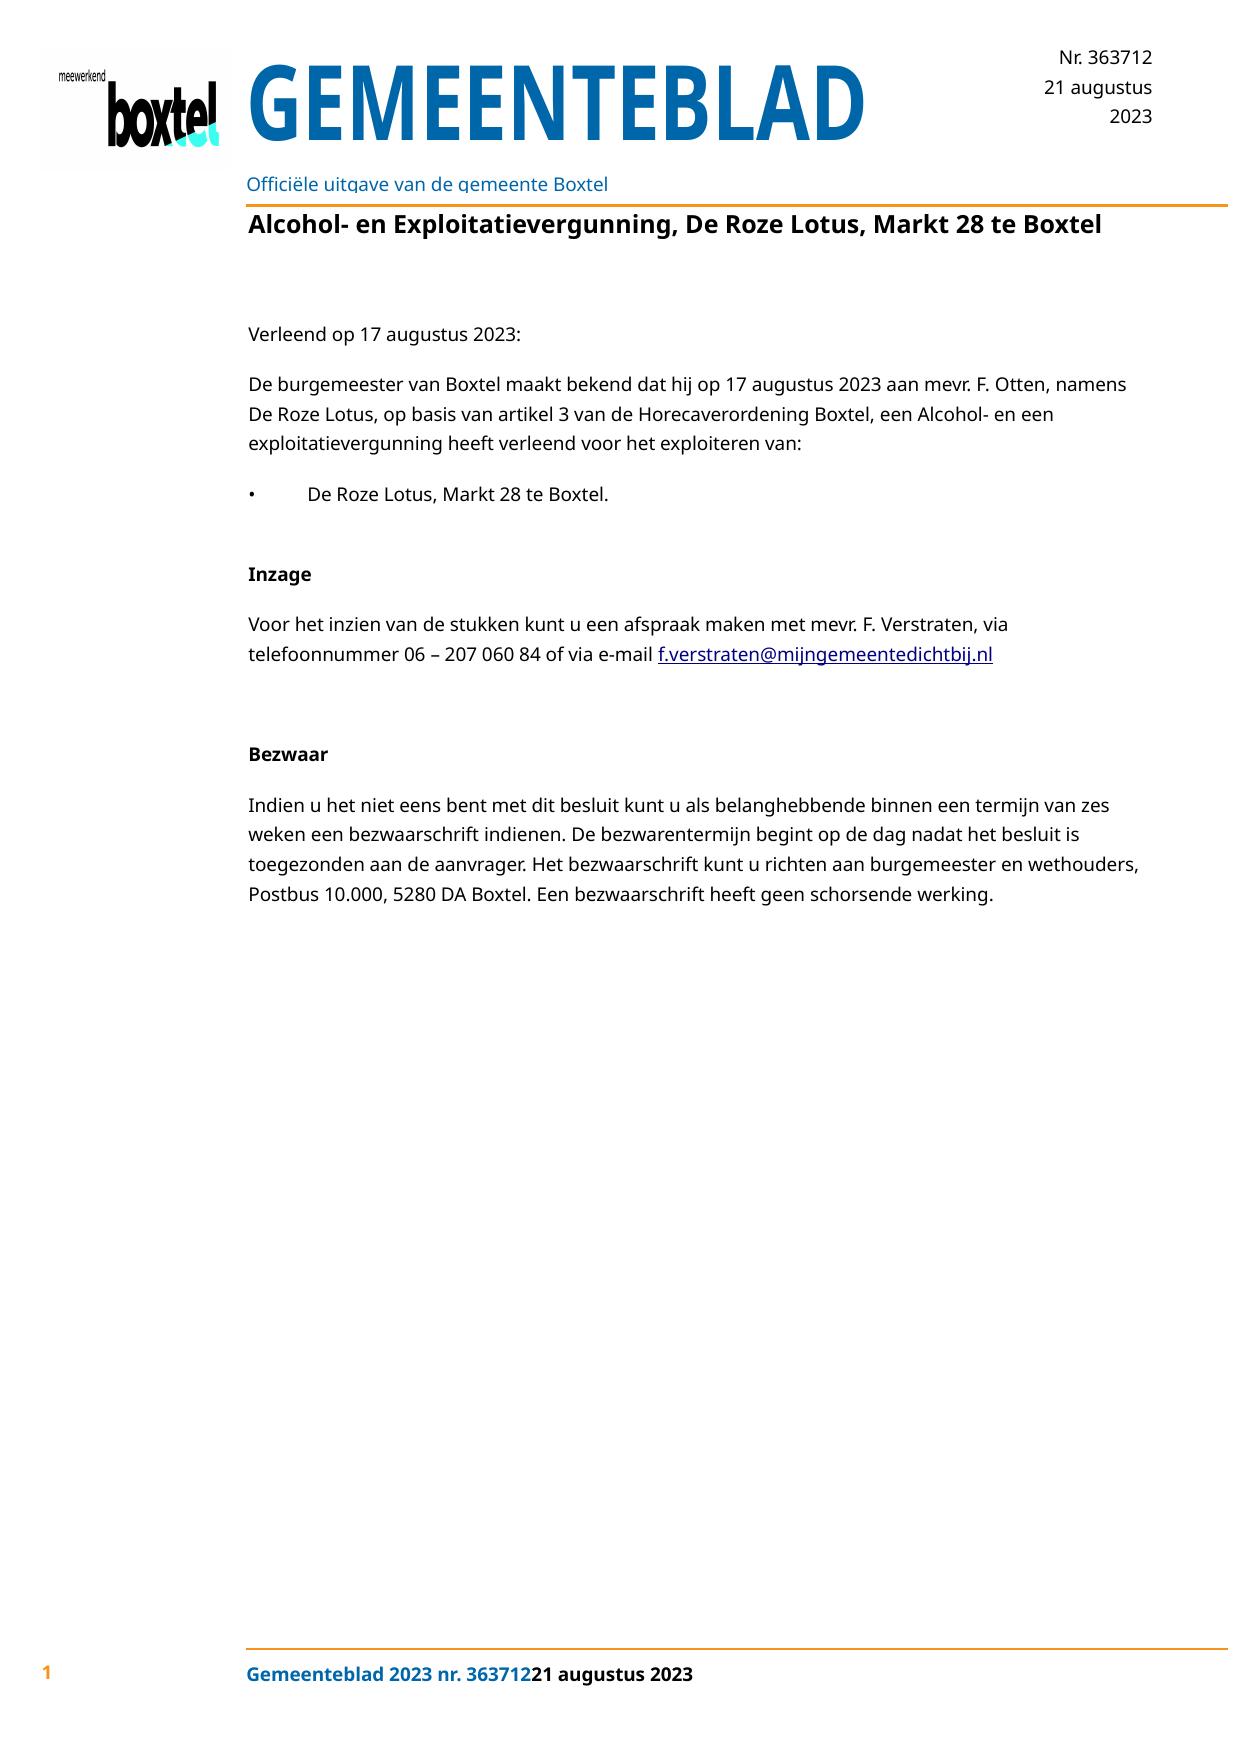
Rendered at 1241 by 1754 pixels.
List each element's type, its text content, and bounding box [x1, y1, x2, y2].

text Inzage [248, 561, 1152, 586]
list De Roze Lotus, Markt 28 te Boxtel. [248, 481, 1152, 506]
text Verleend op 17 augustus 2023: [248, 321, 1152, 346]
text Voor het inzien van de stukken kunt u een afspraak maken met mevr. F. Verstraten, via telefoonnummer 06 – 207 060 84 of via e-mail f.verstraten@mijngemeentedichtbij.nl [248, 611, 1152, 666]
text Alcohol- en Exploitatievergunning, De Roze Lotus, Markt 28 te Boxtel [248, 207, 1152, 241]
text Bezwaar [248, 742, 1152, 767]
picture [41, 47, 231, 172]
text De burgemeester van Boxtel maakt bekend dat hij op 17 augustus 2023 aan mevr. F. Otten, namens De Roze Lotus, op basis van artikel 3 van de Horecaverordening Boxtel, een Alcohol- en een exploitatievergunning heeft verleend voor het exploiteren van: [248, 371, 1152, 456]
text Indien u het niet eens bent met dit besluit kunt u als belanghebbende binnen een termijn van zes weken een bezwaarschrift indienen. De bezwarentermijn begint op de dag nadat het besluit is toegezonden aan de aanvrager. Het bezwaarschrift kunt u richten aan burgemeester en wethouders, Postbus 10.000, 5280 DA Boxtel. Een bezwaarschrift heeft geen schorsende werking. [248, 792, 1152, 906]
